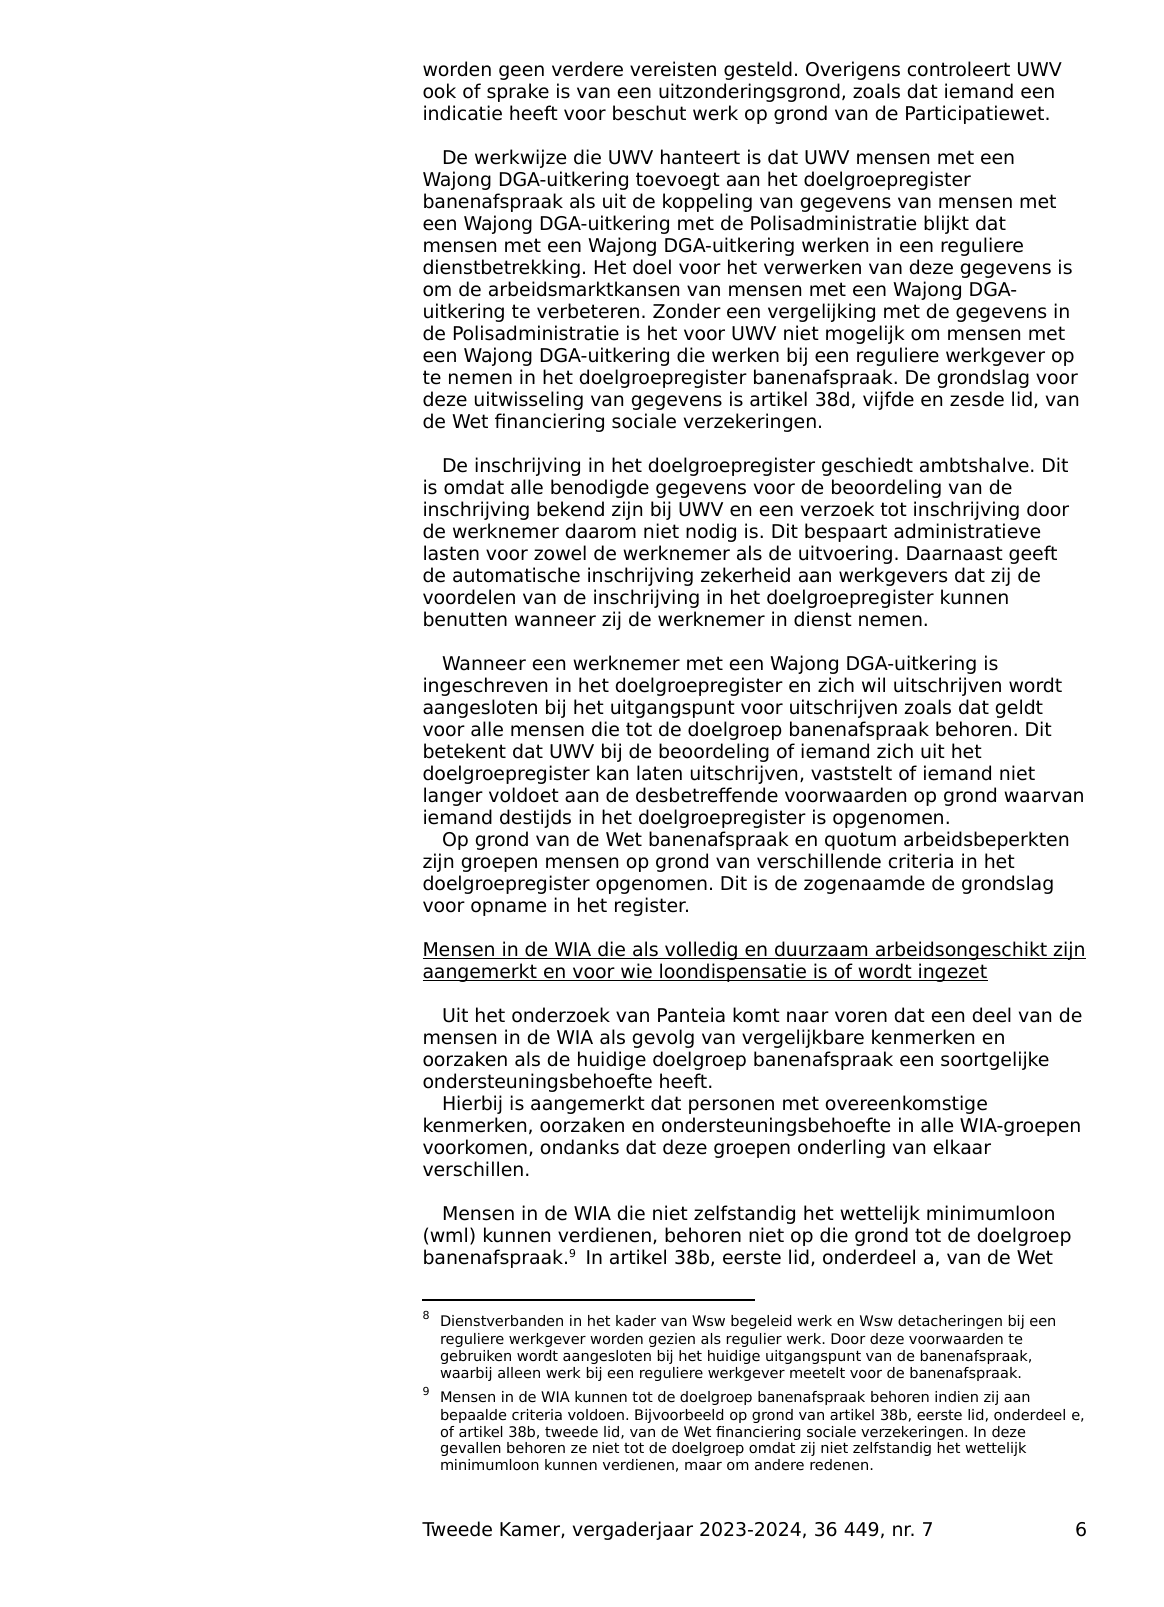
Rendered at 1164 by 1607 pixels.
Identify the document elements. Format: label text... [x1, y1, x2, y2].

text De werkwijze die UWV hanteert is dat UWV mensen met een Wajong DGA-uitkering toevoegt aan het doelgroepregister banenafspraak als uit de koppeling van gegevens van mensen met een Wajong DGA-uitkering met de Polisadministratie blijkt dat mensen met een Wajong DGA-uitkering werken in een reguliere dienstbetrekking. Het doel voor het verwerken van deze gegevens is om de arbeidsmarktkansen van mensen met een Wajong DGA-uitkering te verbeteren. Zonder een vergelijking met de gegevens in de Polisadministratie is het voor UWV niet mogelijk om mensen met een Wajong DGA-uitkering die werken bij een reguliere werkgever op te nemen in het doelgroepregister banenafspraak. De grondslag voor deze uitwisseling van gegevens is artikel 38d, vijfde en zesde lid, van de Wet financiering sociale verzekeringen. [422, 147, 1087, 433]
text Op grond van de Wet banenafspraak en quotum arbeidsbeperkten zijn groepen mensen op grond van verschillende criteria in het doelgroepregister opgenomen. Dit is de zogenaamde de grondslag voor opname in het register. [422, 829, 1087, 917]
text Uit het onderzoek van Panteia komt naar voren dat een deel van de mensen in de WIA als gevolg van vergelijkbare kenmerken en oorzaken als de huidige doelgroep banenafspraak een soortgelijke ondersteuningsbehoefte heeft. [422, 1005, 1087, 1093]
text Wanneer een werknemer met een Wajong DGA-uitkering is ingeschreven in het doelgroepregister en zich wil uitschrijven wordt aangesloten bij het uitgangspunt voor uitschrijven zoals dat geldt voor alle mensen die tot de doelgroep banenafspraak behoren. Dit betekent dat UWV bij de beoordeling of iemand zich uit het doelgroepregister kan laten uitschrijven, vaststelt of iemand niet langer voldoet aan de desbetreffende voorwaarden op grond waarvan iemand destijds in het doelgroepregister is opgenomen. [422, 653, 1087, 829]
text Mensen in de WIA die niet zelfstandig het wettelijk minimumloon (wml) kunnen verdienen, behoren niet op die grond tot de doelgroep banenafspraak. In artikel 38b, eerste lid, onderdeel a, van de Wet [422, 1203, 1087, 1269]
text Mensen in de WIA kunnen tot de doelgroep banenafspraak behoren indien zij aan bepaalde criteria voldoen. Bijvoorbeeld op grond van artikel 38b, eerste lid, onderdeel e, of artikel 38b, tweede lid, van de Wet financiering sociale verzekeringen. In deze gevallen behoren ze niet tot de doelgroep omdat zij niet zelfstandig het wettelijk minimumloon kunnen verdienen, maar om andere redenen. [422, 1385, 1087, 1474]
subtitle Mensen in de WIA die als volledig en duurzaam arbeidsongeschikt zijn aangemerkt en voor wie loondispensatie is of wordt ingezet [422, 939, 1087, 983]
text worden geen verdere vereisten gesteld. Overigens controleert UWV ook of sprake is van een uitzonderingsgrond, zoals dat iemand een indicatie heeft voor beschut werk op grond van de Participatiewet. [422, 59, 1087, 125]
text De inschrijving in het doelgroepregister geschiedt ambtshalve. Dit is omdat alle benodigde gegevens voor de beoordeling van de inschrijving bekend zijn bij UWV en een verzoek tot inschrijving door de werknemer daarom niet nodig is. Dit bespaart administratieve lasten voor zowel de werknemer als de uitvoering. Daarnaast geeft de automatische inschrijving zekerheid aan werkgevers dat zij de voordelen van de inschrijving in het doelgroepregister kunnen benutten wanneer zij de werknemer in dienst nemen. [422, 455, 1087, 631]
text Hierbij is aangemerkt dat personen met overeenkomstige kenmerken, oorzaken en ondersteuningsbehoefte in alle WIA-groepen voorkomen, ondanks dat deze groepen onderling van elkaar verschillen. [422, 1093, 1087, 1181]
text Dienstverbanden in het kader van Wsw begeleid werk en Wsw detacheringen bij een reguliere werkgever worden gezien als regulier werk. Door deze voorwaarden te gebruiken wordt aangesloten bij het huidige uitgangspunt van de banenafspraak, waarbij alleen werk bij een reguliere werkgever meetelt voor de banenafspraak. [422, 1309, 1087, 1382]
